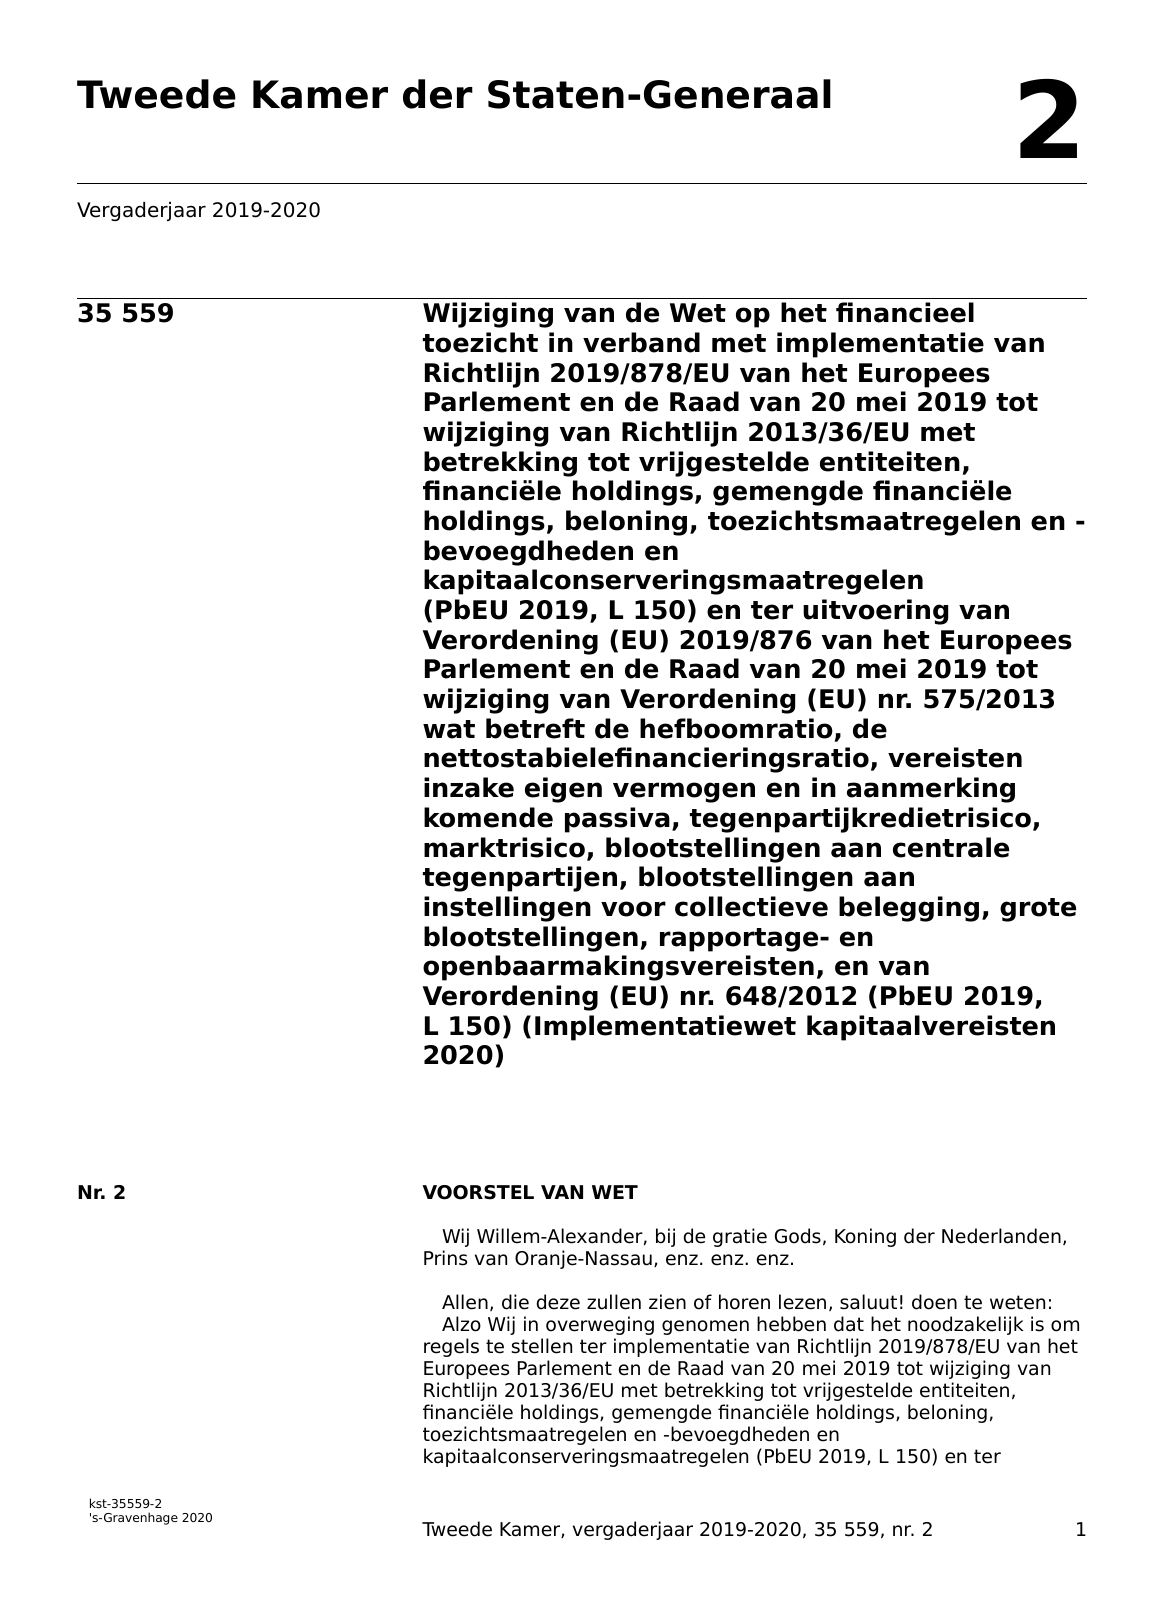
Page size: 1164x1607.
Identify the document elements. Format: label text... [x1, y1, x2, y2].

text Alzo Wij in overweging genomen hebben dat het noodzakelijk is om regels te stellen ter implementatie van Richtlijn 2019/878/EU van het Europees Parlement en de Raad van 20 mei 2019 tot wijziging van Richtlijn 2013/36/EU met betrekking tot vrijgestelde entiteiten, financiële holdings, gemengde financiële holdings, beloning, toezichtsmaatregelen en -bevoegdheden en kapitaalconserveringsmaatregelen (PbEU 2019, L 150) en ter [422, 1314, 1087, 1468]
table_cell Vergaderjaar 2019-2020 [77, 184, 1087, 298]
table_header 2 [886, 59, 1087, 183]
text Allen, die deze zullen zien of horen lezen, saluut! doen te weten: [422, 1292, 1087, 1314]
subtitle Nr. 2 VOORSTEL VAN WET [77, 1182, 1087, 1204]
text 's-Gravenhage 2020 [88, 1511, 323, 1525]
text kst-35559-2 [88, 1497, 323, 1511]
text Wij Willem-Alexander, bij de gratie Gods, Koning der Nederlanden, Prins van Oranje-Nassau, enz. enz. enz. [422, 1226, 1087, 1270]
table_header Tweede Kamer der Staten-Generaal [77, 59, 886, 183]
subtitle 35 559 Wijziging van de Wet op het financieel toezicht in verband met implementatie van Richtlijn 2019/878/EU van het Europees Parlement en de Raad van 20 mei 2019 tot wijziging van Richtlijn 2013/36/EU met betrekking tot vrijgestelde entiteiten, financiële holdings, gemengde financiële holdings, beloning, toezichtsmaatregelen en -bevoegdheden en kapitaalconserveringsmaatregelen (PbEU 2019, L 150) en ter uitvoering van Verordening (EU) 2019/876 van het Europees Parlement en de Raad van 20 mei 2019 tot wijziging van Verordening (EU) nr. 575/2013 wat betreft de hefboomratio, de nettostabielefinancieringsratio, vereisten inzake eigen vermogen en in aanmerking komende passiva, tegenpartijkredietrisico, marktrisico, blootstellingen aan centrale tegenpartijen, blootstellingen aan instellingen voor collectieve belegging, grote blootstellingen, rapportage- en openbaarmakingsvereisten, en van Verordening (EU) nr. 648/2012 (PbEU 2019, L 150) (Implementatiewet kapitaalvereisten 2020) [77, 299, 1087, 1071]
